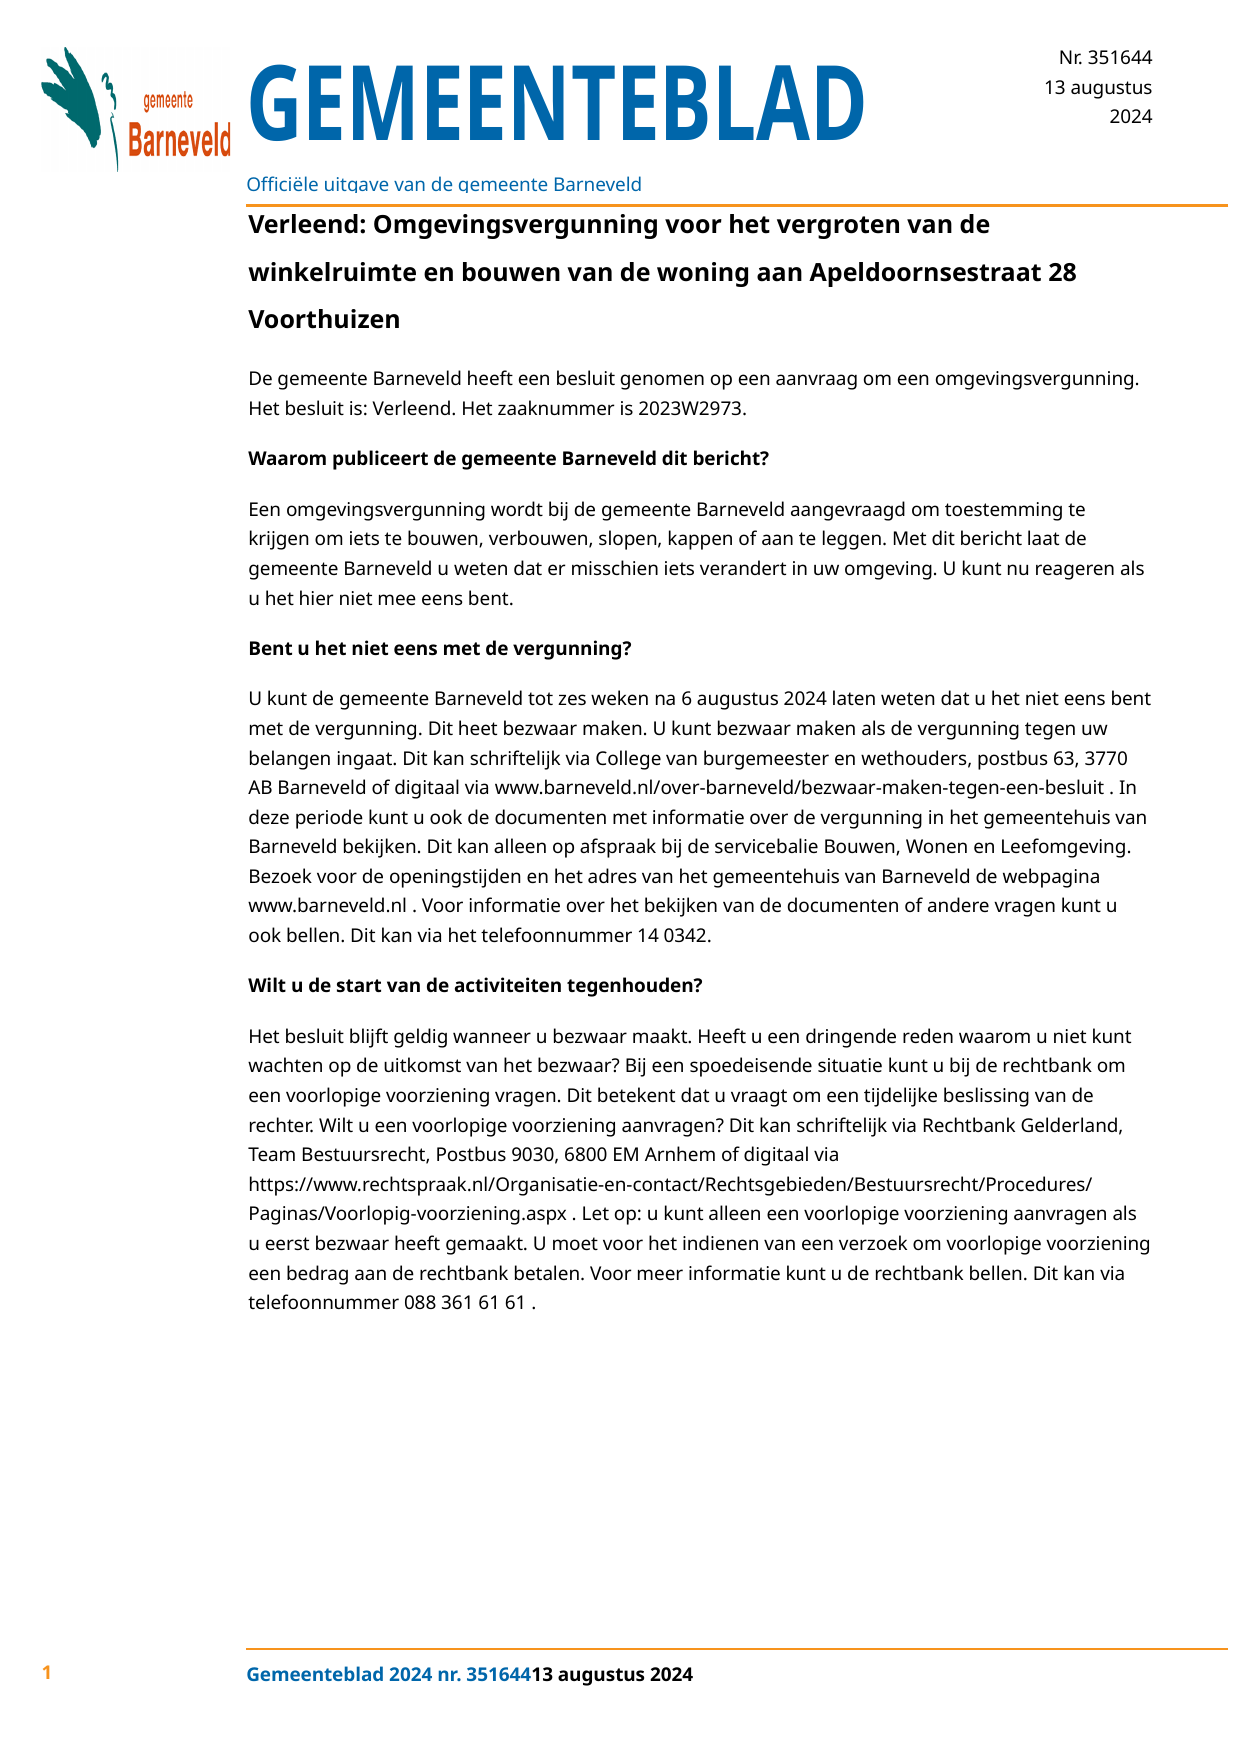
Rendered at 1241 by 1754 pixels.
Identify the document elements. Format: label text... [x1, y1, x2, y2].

picture [41, 47, 231, 172]
text Een omgevingsvergunning wordt bij de gemeente Barneveld aangevraagd om toestemming te krijgen om iets te bouwen, verbouwen, slopen, kappen of aan te leggen. Met dit bericht laat de gemeente Barneveld u weten dat er misschien iets verandert in uw omgeving. U kunt nu reageren als u het hier niet mee eens bent. [248, 496, 1152, 610]
text De gemeente Barneveld heeft een besluit genomen op een aanvraag om een omgevingsvergunning. Het besluit is: Verleend. Het zaaknummer is 2023W2973. [248, 366, 1152, 421]
text Bent u het niet eens met de vergunning? [248, 635, 1152, 661]
text Waarom publiceert de gemeente Barneveld dit bericht? [248, 446, 1152, 471]
text Het besluit blijft geldig wanneer u bezwaar maakt. Heeft u een dringende reden waarom u niet kunt wachten op de uitkomst van het bezwaar? Bij een spoedeisende situatie kunt u bij de rechtbank om een voorlopige voorziening vragen. Dit betekent dat u vraagt om een tijdelijke beslissing van de rechter. Wilt u een voorlopige voorziening aanvragen? Dit kan schriftelijk via Rechtbank Gelderland, Team Bestuursrecht, Postbus 9030, 6800 EM Arnhem of digitaal via https://www.rechtspraak.nl/Organisatie-en-contact/Rechtsgebieden/Bestuursrecht/Procedures/Paginas/Voorlopig-voorziening.aspx . Let op: u kunt alleen een voorlopige voorziening aanvragen als u eerst bezwaar heeft gemaakt. U moet voor het indienen van een verzoek om voorlopige voorziening een bedrag aan de rechtbank betalen. Voor meer informatie kunt u de rechtbank bellen. Dit kan via telefoonnummer 088 361 61 61 . [248, 1023, 1152, 1315]
text Verleend: Omgevingsvergunning voor het vergroten van de winkelruimte en bouwen van de woning aan Apeldoornsestraat 28 Voorthuizen [248, 207, 1152, 336]
text U kunt de gemeente Barneveld tot zes weken na 6 augustus 2024 laten weten dat u het niet eens bent met de vergunning. Dit heet bezwaar maken. U kunt bezwaar maken als de vergunning tegen uw belangen ingaat. Dit kan schriftelijk via College van burgemeester en wethouders, postbus 63, 3770 AB Barneveld of digitaal via www.barneveld.nl/over-barneveld/bezwaar-maken-tegen-een-besluit . In deze periode kunt u ook de documenten met informatie over de vergunning in het gemeentehuis van Barneveld bekijken. Dit kan alleen op afspraak bij de servicebalie Bouwen, Wonen en Leefomgeving. Bezoek voor de openingstijden en het adres van het gemeentehuis van Barneveld de webpagina www.barneveld.nl . Voor informatie over het bekijken van de documenten of andere vragen kunt u ook bellen. Dit kan via het telefoonnummer 14 0342. [248, 686, 1152, 948]
text Wilt u de start van de activiteiten tegenhouden? [248, 973, 1152, 998]
